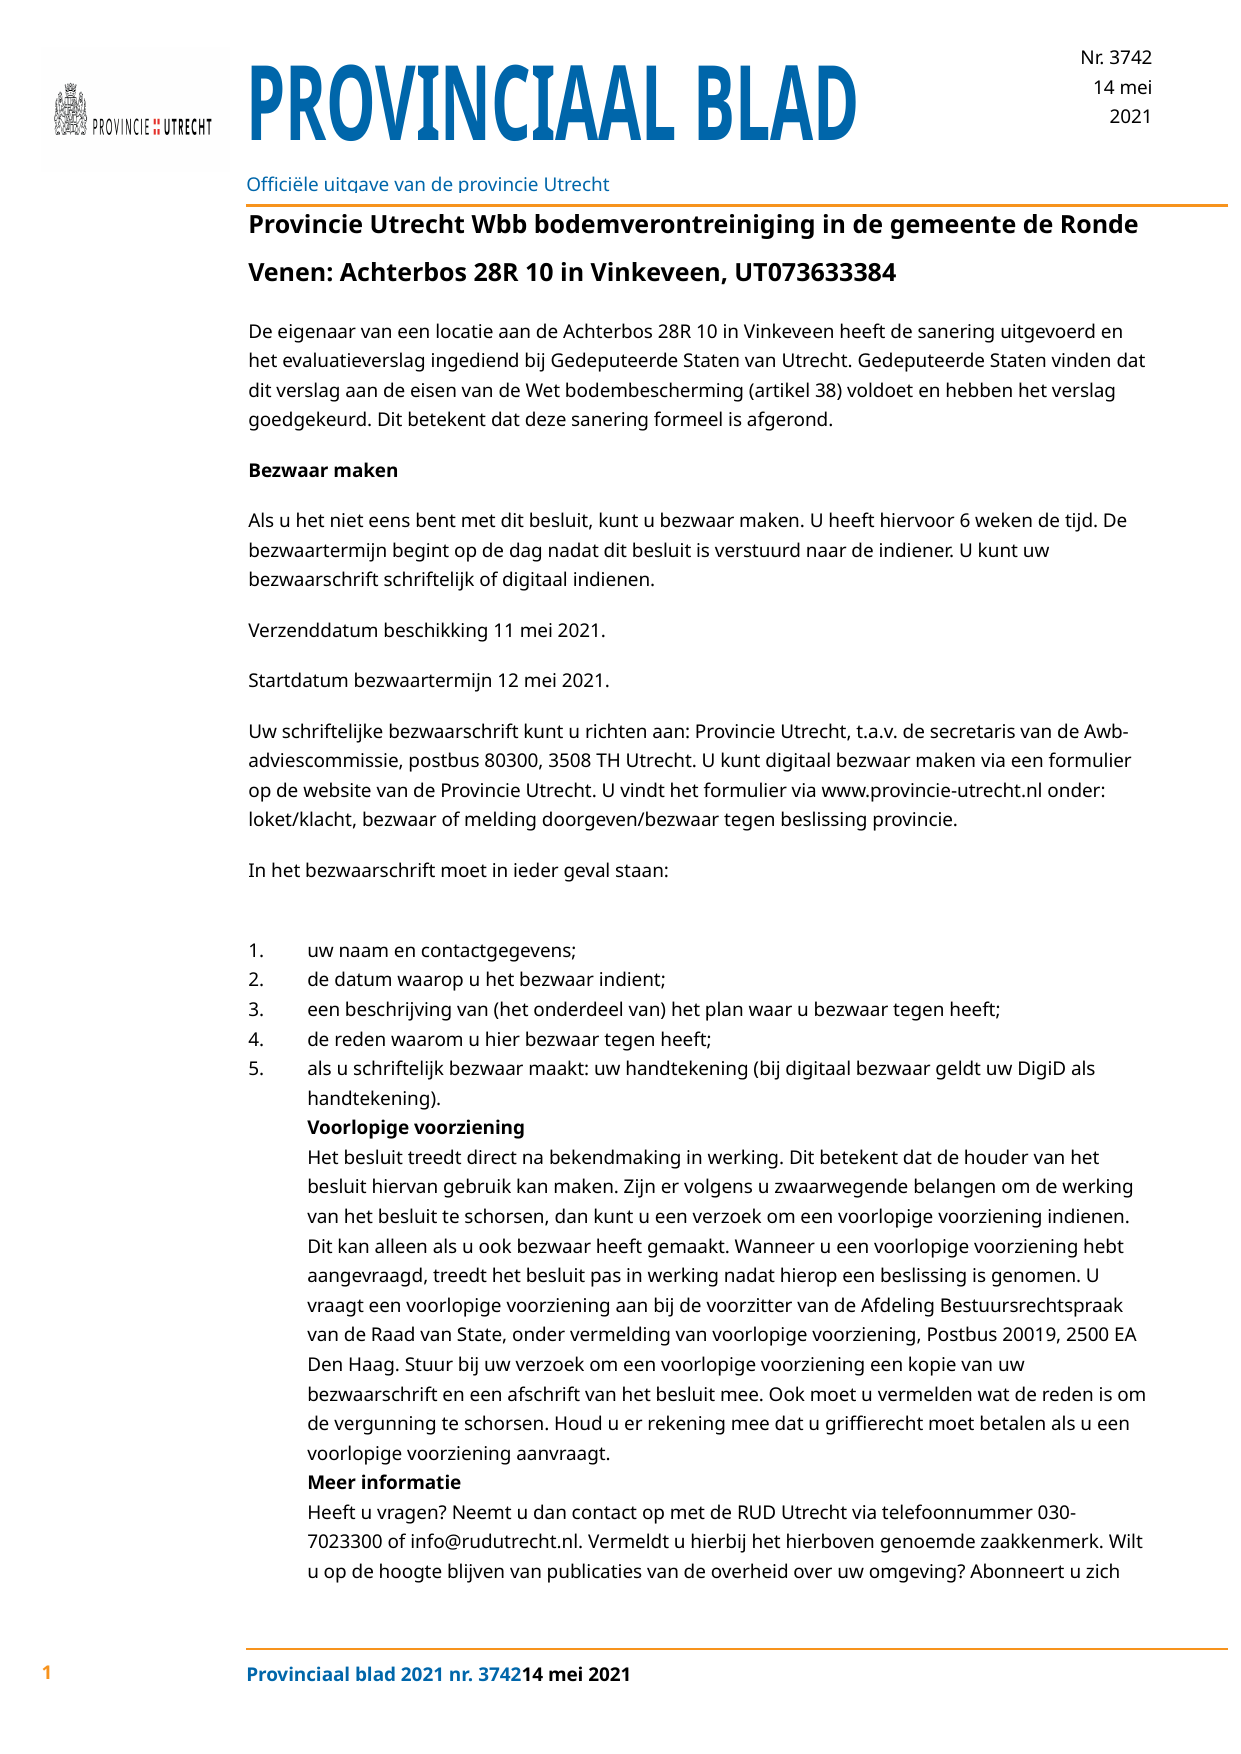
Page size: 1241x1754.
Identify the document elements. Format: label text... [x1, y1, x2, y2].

list de reden waarom u hier bezwaar tegen heeft; [248, 1026, 1152, 1052]
text Bezwaar maken [248, 457, 1152, 483]
list Heeft u vragen? Neemt u dan contact op met de RUD Utrecht via telefoonnummer 030-7023300 of info@rudutrecht.nl. Vermeldt u hierbij het hierboven genoemde zaakkenmerk. Wilt u op de hoogte blijven van publicaties van de overheid over uw omgeving? Abonneert u zich [248, 1499, 1152, 1584]
list Meer informatie [248, 1469, 1152, 1495]
text Provincie Utrecht Wbb bodemverontreiniging in de gemeente de Ronde Venen: Achterbos 28R 10 in Vinkeveen, UT073633384 [248, 207, 1152, 288]
list een beschrijving van (het onderdeel van) het plan waar u bezwaar tegen heeft; [248, 996, 1152, 1022]
list Voorlopige voorziening [248, 1114, 1152, 1140]
list als u schriftelijk bezwaar maakt: uw handtekening (bij digitaal bezwaar geldt uw DigiD als handtekening). [248, 1055, 1152, 1111]
text Uw schriftelijke bezwaarschrift kunt u richten aan: Provincie Utrecht, t.a.v. de secretaris van de Awb-adviescommissie, postbus 80300, 3508 TH Utrecht. U kunt digitaal bezwaar maken via een formulier op de website van de Provincie Utrecht. U vindt het formulier via www.provincie-utrecht.nl onder: loket/klacht, bezwaar of melding doorgeven/bezwaar tegen beslissing provincie. [248, 718, 1152, 832]
text In het bezwaarschrift moet in ieder geval staan: [248, 857, 1152, 883]
text Verzenddatum beschikking 11 mei 2021. [248, 617, 1152, 643]
list Het besluit treedt direct na bekendmaking in werking. Dit betekent dat de houder van het besluit hiervan gebruik kan maken. Zijn er volgens u zwaarwegende belangen om de werking van het besluit te schorsen, dan kunt u een verzoek om een voorlopige voorziening indienen. Dit kan alleen als u ook bezwaar heeft gemaakt. Wanneer u een voorlopige voorziening hebt aangevraagd, treedt het besluit pas in werking nadat hierop een beslissing is genomen. U vraagt een voorlopige voorziening aan bij de voorzitter van de Afdeling Bestuursrechtspraak van de Raad van State, onder vermelding van voorlopige voorziening, Postbus 20019, 2500 EA Den Haag. Stuur bij uw verzoek om een voorlopige voorziening een kopie van uw bezwaarschrift en een afschrift van het besluit mee. Ook moet u vermelden wat de reden is om de vergunning te schorsen. Houd u er rekening mee dat u griffierecht moet betalen als u een voorlopige voorziening aanvraagt. [248, 1144, 1152, 1466]
text De eigenaar van een locatie aan de Achterbos 28R 10 in Vinkeveen heeft de sanering uitgevoerd en het evaluatieverslag ingediend bij Gedeputeerde Staten van Utrecht. Gedeputeerde Staten vinden dat dit verslag aan de eisen van de Wet bodembescherming (artikel 38) voldoet en hebben het verslag goedgekeurd. Dit betekent dat deze sanering formeel is afgerond. [248, 318, 1152, 432]
text Als u het niet eens bent met dit besluit, kunt u bezwaar maken. U heeft hiervoor 6 weken de tijd. De bezwaartermijn begint op de dag nadat dit besluit is verstuurd naar de indiener. U kunt uw bezwaarschrift schriftelijk of digitaal indienen. [248, 507, 1152, 592]
text Startdatum bezwaartermijn 12 mei 2021. [248, 667, 1152, 693]
list de datum waarop u het bezwaar indient; [248, 967, 1152, 992]
picture [41, 47, 231, 172]
list uw naam en contactgegevens; [248, 937, 1152, 963]
